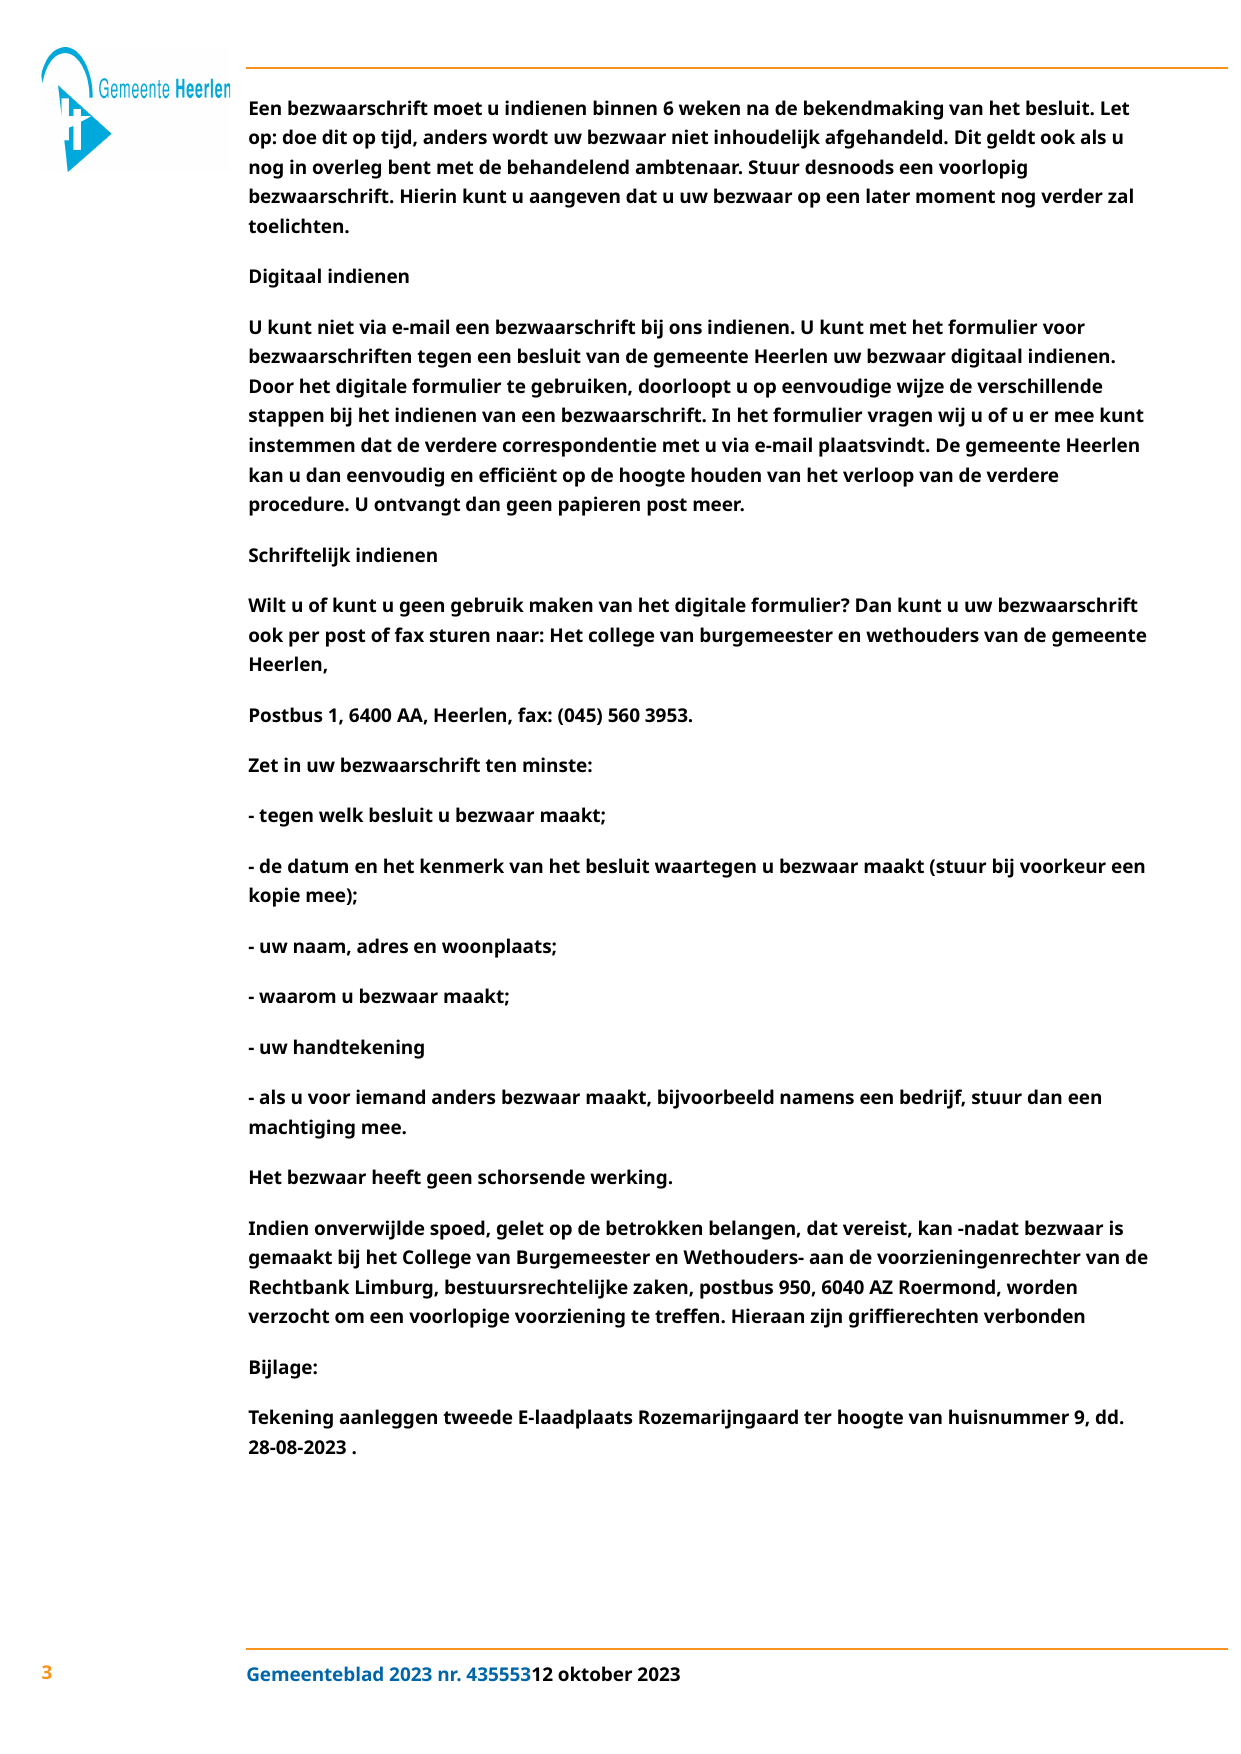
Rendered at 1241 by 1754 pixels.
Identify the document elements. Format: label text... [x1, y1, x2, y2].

text - tegen welk besluit u bezwaar maakt; [248, 803, 1152, 828]
text Indien onverwijlde spoed, gelet op de betrokken belangen, dat vereist, kan -nadat bezwaar is gemaakt bij het College van Burgemeester en Wethouders- aan de voorzieningenrechter van de Rechtbank Limburg, bestuursrechtelijke zaken, postbus 950, 6040 AZ Roermond, worden verzocht om een voorlopige voorziening te treffen. Hieraan zijn griffierechten verbonden [248, 1215, 1152, 1329]
picture [41, 47, 59, 70]
text - uw handtekening [248, 1034, 1152, 1060]
text Bijlage: [248, 1354, 1152, 1380]
text - als u voor iemand anders bezwaar maakt, bijvoorbeeld namens een bedrijf, stuur dan een machtiging mee. [248, 1084, 1152, 1140]
picture [41, 47, 231, 172]
text Een bezwaarschrift moet u indienen binnen 6 weken na de bekendmaking van het besluit. Let op: doe dit op tijd, anders wordt uw bezwaar niet inhoudelijk afgehandeld. Dit geldt ook als u nog in overleg bent met de behandelend ambtenaar. Stuur desnoods een voorlopig bezwaarschrift. Hierin kunt u aangeven dat u uw bezwaar op een later moment nog verder zal toelichten. [248, 95, 1152, 239]
text - de datum en het kenmerk van het besluit waartegen u bezwaar maakt (stuur bij voorkeur een kopie mee); [248, 853, 1152, 908]
text Postbus 1, 6400 AA, Heerlen, fax: (045) 560 3953. [248, 702, 1152, 728]
text Schriftelijk indienen [248, 542, 1152, 568]
text Zet in uw bezwaarschrift ten minste: [248, 752, 1152, 778]
text - uw naam, adres en woonplaats; [248, 933, 1152, 959]
text - waarom u bezwaar maakt; [248, 983, 1152, 1009]
text Digitaal indienen [248, 263, 1152, 289]
text Het bezwaar heeft geen schorsende werking. [248, 1164, 1152, 1190]
text Tekening aanleggen tweede E-laadplaats Rozemarijngaard ter hoogte van huisnummer 9, dd. 28-08-2023 . [248, 1404, 1152, 1460]
text U kunt niet via e-mail een bezwaarschrift bij ons indienen. U kunt met het formulier voor bezwaarschriften tegen een besluit van de gemeente Heerlen uw bezwaar digitaal indienen. Door het digitale formulier te gebruiken, doorloopt u op eenvoudige wijze de verschillende stappen bij het indienen van een bezwaarschrift. In het formulier vragen wij u of u er mee kunt instemmen dat de verdere correspondentie met u via e-mail plaatsvindt. De gemeente Heerlen kan u dan eenvoudig en efficiënt op de hoogte houden van het verloop van de verdere procedure. U ontvangt dan geen papieren post meer. [248, 314, 1152, 517]
text Wilt u of kunt u geen gebruik maken van het digitale formulier? Dan kunt u uw bezwaarschrift ook per post of fax sturen naar: Het college van burgemeester en wethouders van de gemeente Heerlen, [248, 592, 1152, 677]
